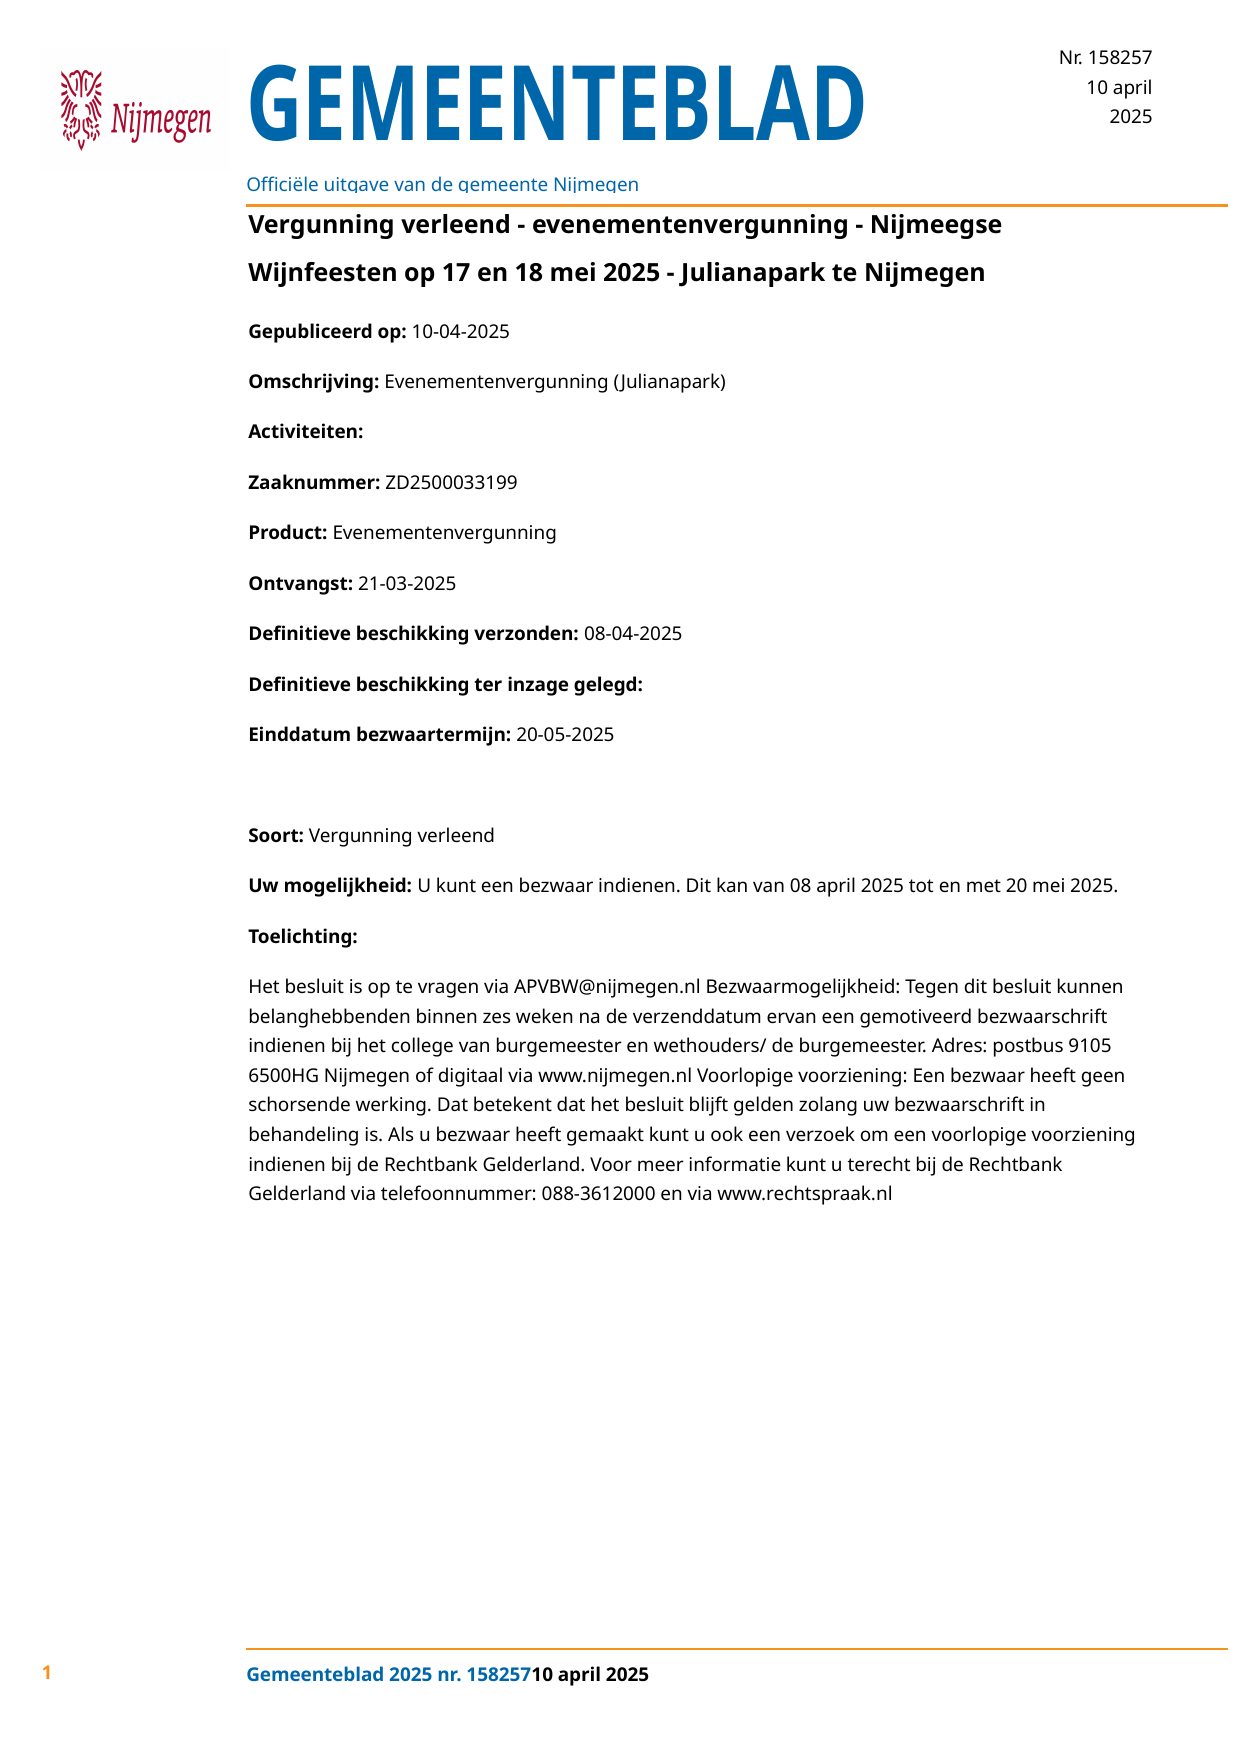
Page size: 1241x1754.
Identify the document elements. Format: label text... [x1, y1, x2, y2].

text Omschrijving: Evenementenvergunning (Julianapark) [248, 368, 1152, 394]
text Ontvangst: 21-03-2025 [248, 570, 1152, 596]
text Vergunning verleend - evenementenvergunning - Nijmeegse Wijnfeesten op 17 en 18 mei 2025 - Julianapark te Nijmegen [248, 207, 1152, 288]
text Definitieve beschikking ter inzage gelegd: [248, 671, 1152, 697]
picture [41, 47, 231, 172]
text Het besluit is op te vragen via APVBW@nijmegen.nl Bezwaarmogelijkheid: Tegen dit besluit kunnen belanghebbenden binnen zes weken na de verzenddatum ervan een gemotiveerd bezwaarschrift indienen bij het college van burgemeester en wethouders/ de burgemeester. Adres: postbus 9105 6500HG Nijmegen of digitaal via www.nijmegen.nl Voorlopige voorziening: Een bezwaar heeft geen schorsende werking. Dat betekent dat het besluit blijft gelden zolang uw bezwaarschrift in behandeling is. Als u bezwaar heeft gemaakt kunt u ook een verzoek om een voorlopige voorziening indienen bij de Rechtbank Gelderland. Voor meer informatie kunt u terecht bij de Rechtbank Gelderland via telefoonnummer: 088-3612000 en via www.rechtspraak.nl [248, 973, 1152, 1206]
text Einddatum bezwaartermijn: 20-05-2025 [248, 721, 1152, 747]
text Soort: Vergunning verleend [248, 822, 1152, 848]
text Zaaknummer: ZD2500033199 [248, 469, 1152, 495]
text Activiteiten: [248, 419, 1152, 444]
text Uw mogelijkheid: U kunt een bezwaar indienen. Dit kan van 08 april 2025 tot en met 20 mei 2025. [248, 872, 1152, 898]
text Gepubliceerd op: 10-04-2025 [248, 318, 1152, 344]
text Toelichting: [248, 923, 1152, 949]
text Definitieve beschikking verzonden: 08-04-2025 [248, 620, 1152, 646]
text Product: Evenementenvergunning [248, 519, 1152, 545]
